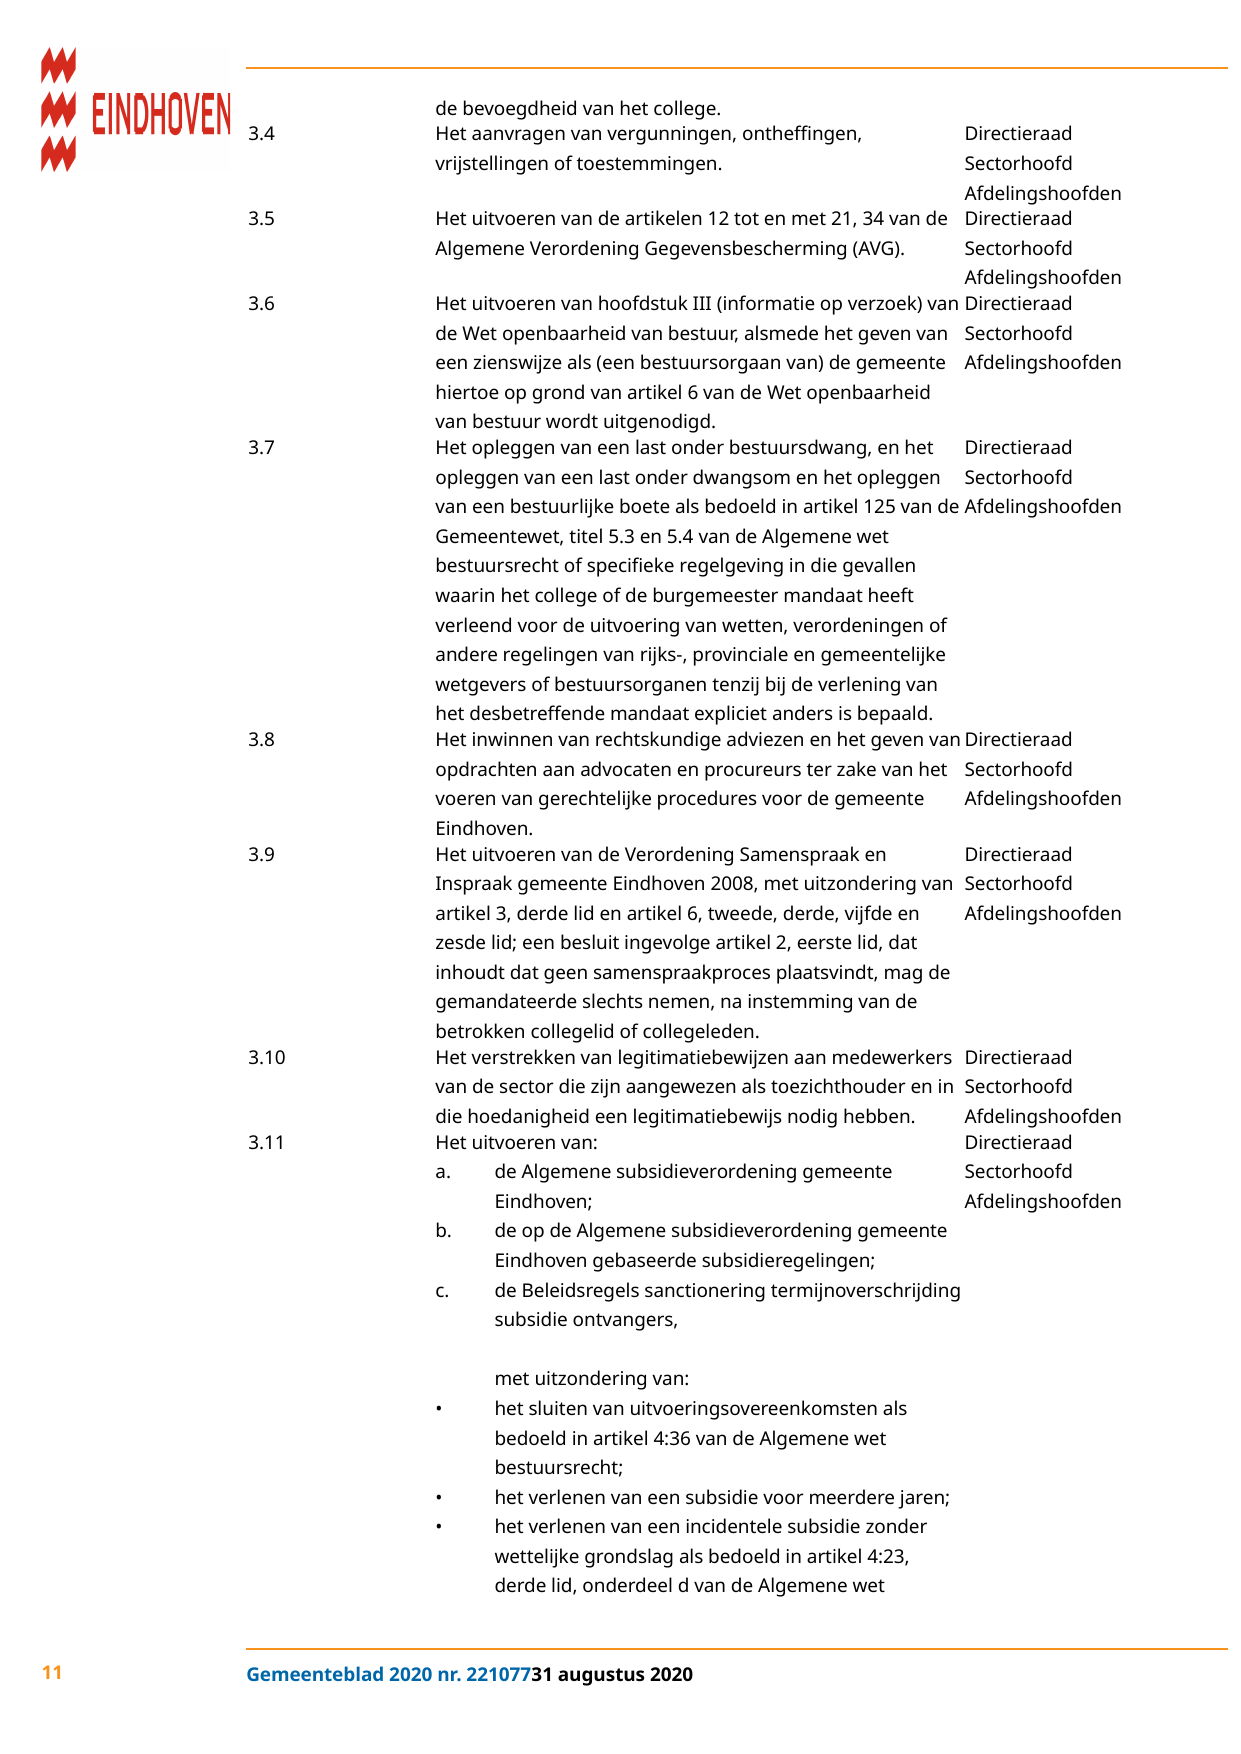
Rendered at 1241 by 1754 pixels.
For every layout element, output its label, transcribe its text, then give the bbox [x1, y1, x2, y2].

picture [41, 47, 231, 172]
table_cell 3.7 [248, 434, 435, 726]
table_cell Directieraad Sectorhoofd Afdelingshoofden [964, 1044, 1152, 1129]
table_cell de bevoegdheid van het college. [435, 95, 964, 121]
table_cell Directieraad Sectorhoofd Afdelingshoofden [964, 1129, 1152, 1598]
table_cell Het uitvoeren van de artikelen 12 tot en met 21, 34 van de Algemene Verordening Gegevensbescherming (AVG). [435, 205, 964, 290]
table_cell Directieraad Sectorhoofd Afdelingshoofden [964, 121, 1152, 205]
table_cell [248, 95, 435, 121]
table_cell [964, 95, 1152, 121]
table_cell Het opleggen van een last onder bestuursdwang, en het opleggen van een last onder dwangsom en het opleggen van een bestuurlijke boete als bedoeld in artikel 125 van de Gemeentewet, titel 5.3 en 5.4 van de Algemene wet bestuursrecht of specifieke regelgeving in die gevallen waarin het college of de burgemeester mandaat heeft verleend voor de uitvoering van wetten, verordeningen of andere regelingen van rijks-, provinciale en gemeentelijke wetgevers of bestuursorganen tenzij bij de verlening van het desbetreffende mandaat expliciet anders is bepaald. [435, 434, 964, 726]
table_cell Het uitvoeren van de Verordening Samenspraak en Inspraak gemeente Eindhoven 2008, met uitzondering van artikel 3, derde lid en artikel 6, tweede, derde, vijfde en zesde lid; een besluit ingevolge artikel 2, eerste lid, dat inhoudt dat geen samenspraakproces plaatsvindt, mag de gemandateerde slechts nemen, na instemming van de betrokken collegelid of collegeleden. [435, 841, 964, 1044]
table_cell Directieraad Sectorhoofd Afdelingshoofden [964, 290, 1152, 434]
table_cell Het uitvoeren van hoofdstuk III (informatie op verzoek) van de Wet openbaarheid van bestuur, alsmede het geven van een zienswijze als (een bestuursorgaan van) de gemeente hiertoe op grond van artikel 6 van de Wet openbaarheid van bestuur wordt uitgenodigd. [435, 290, 964, 434]
table_cell 3.10 [248, 1044, 435, 1129]
table_cell Directieraad Sectorhoofd Afdelingshoofden [964, 205, 1152, 290]
table_cell Het inwinnen van rechtskundige adviezen en het geven van opdrachten aan advocaten en procureurs ter zake van het voeren van gerechtelijke procedures voor de gemeente Eindhoven. [435, 726, 964, 841]
table_cell Directieraad Sectorhoofd Afdelingshoofden [964, 726, 1152, 841]
table_cell 3.11 [248, 1129, 435, 1598]
table_cell 3.5 [248, 205, 435, 290]
table_cell 3.9 [248, 841, 435, 1044]
table_cell 3.6 [248, 290, 435, 434]
table_cell Directieraad Sectorhoofd Afdelingshoofden [964, 434, 1152, 726]
table_cell Directieraad Sectorhoofd Afdelingshoofden [964, 841, 1152, 1044]
table_cell Het verstrekken van legitimatiebewijzen aan medewerkers van de sector die zijn aangewezen als toezichthouder en in die hoedanigheid een legitimatiebewijs nodig hebben. [435, 1044, 964, 1129]
table_cell Het uitvoeren van: de Algemene subsidieverordening gemeente Eindhoven; de op de Algemene subsidieverordening gemeente Eindhoven gebaseerde subsidieregelingen; de Beleidsregels sanctionering termijnoverschrijding subsidie ontvangers, met uitzondering van: het sluiten van uitvoeringsovereenkomsten als bedoeld in artikel 4:36 van de Algemene wet bestuursrecht; het verlenen van een subsidie voor meerdere jaren; het verlenen van een incidentele subsidie zonder wettelijke grondslag als bedoeld in artikel 4:23, derde lid, onderdeel d van de Algemene wet [435, 1129, 964, 1598]
table_cell 3.8 [248, 726, 435, 841]
table_cell 3.4 [248, 121, 435, 205]
table_cell Het aanvragen van vergunningen, ontheffingen, vrijstellingen of toestemmingen. [435, 121, 964, 205]
